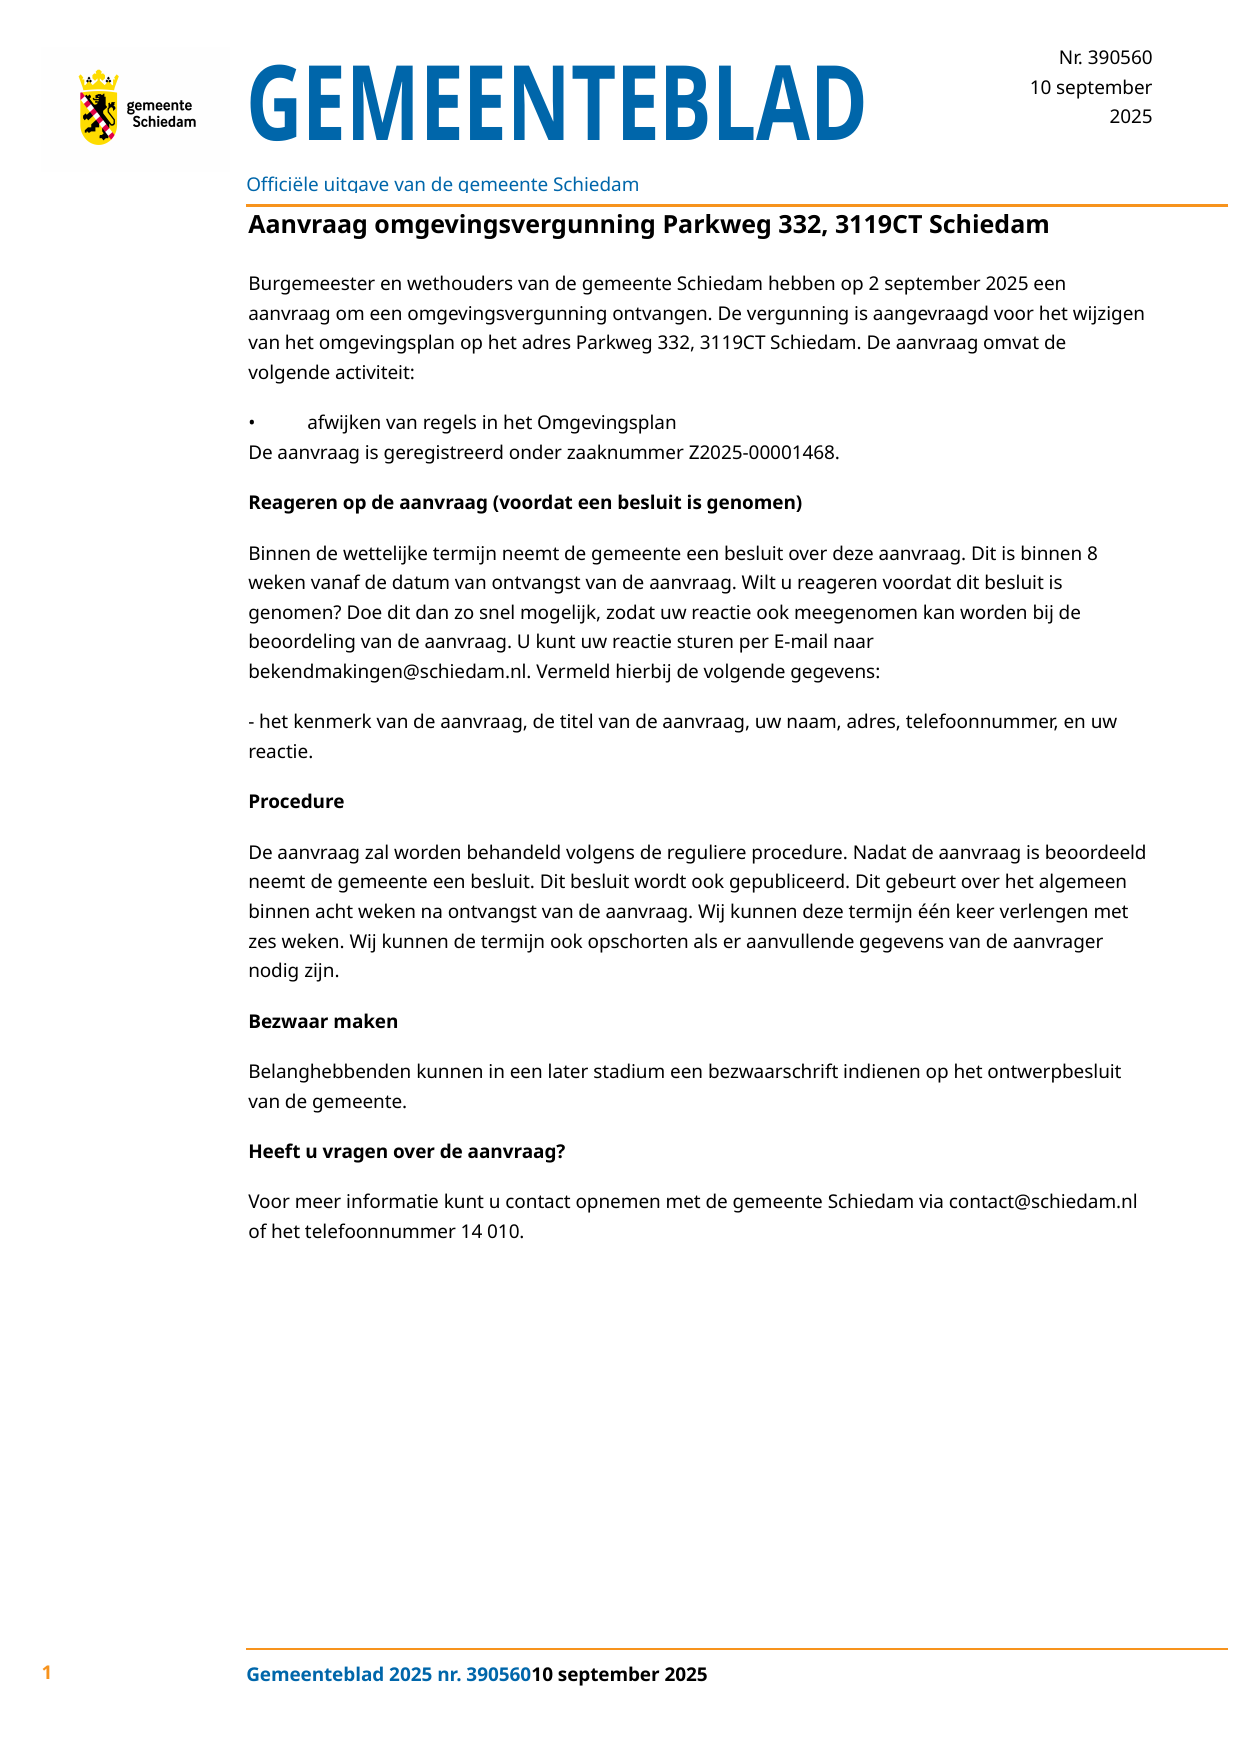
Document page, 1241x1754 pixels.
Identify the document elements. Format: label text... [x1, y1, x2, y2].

text Reageren op de aanvraag (voordat een besluit is genomen) [248, 489, 1152, 515]
text Binnen de wettelijke termijn neemt de gemeente een besluit over deze aanvraag. Dit is binnen 8 weken vanaf de datum van ontvangst van de aanvraag. Wilt u reageren voordat dit besluit is genomen? Doe dit dan zo snel mogelijk, zodat uw reactie ook meegenomen kan worden bij de beoordeling van de aanvraag. U kunt uw reactie sturen per E-mail naar bekendmakingen@schiedam.nl. Vermeld hierbij de volgende gegevens: [248, 540, 1152, 684]
text Bezwaar maken [248, 1008, 1152, 1033]
text Heeft u vragen over de aanvraag? [248, 1138, 1152, 1164]
text De aanvraag is geregistreerd onder zaaknummer Z2025-00001468. [248, 439, 1152, 465]
text - het kenmerk van de aanvraag, de titel van de aanvraag, uw naam, adres, telefoonnummer, en uw reactie. [248, 709, 1152, 764]
text Aanvraag omgevingsvergunning Parkweg 332, 3119CT Schiedam [248, 207, 1152, 241]
list afwijken van regels in het Omgevingsplan [248, 409, 1152, 435]
text Belanghebbenden kunnen in een later stadium een bezwaarschrift indienen op het ontwerpbesluit van de gemeente. [248, 1058, 1152, 1113]
text Burgemeester en wethouders van de gemeente Schiedam hebben op 2 september 2025 een aanvraag om een omgevingsvergunning ontvangen. De vergunning is aangevraagd voor het wijzigen van het omgevingsplan op het adres Parkweg 332, 3119CT Schiedam. De aanvraag omvat de volgende activiteit: [248, 270, 1152, 385]
text Procedure [248, 789, 1152, 814]
text De aanvraag zal worden behandeld volgens de reguliere procedure. Nadat de aanvraag is beoordeeld neemt de gemeente een besluit. Dit besluit wordt ook gepubliceerd. Dit gebeurt over het algemeen binnen acht weken na ontvangst van de aanvraag. Wij kunnen deze termijn één keer verlengen met zes weken. Wij kunnen de termijn ook opschorten als er aanvullende gegevens van de aanvrager nodig zijn. [248, 839, 1152, 983]
picture [41, 47, 231, 172]
text Voor meer informatie kunt u contact opnemen met de gemeente Schiedam via contact@schiedam.nl of het telefoonnummer 14 010. [248, 1189, 1152, 1244]
